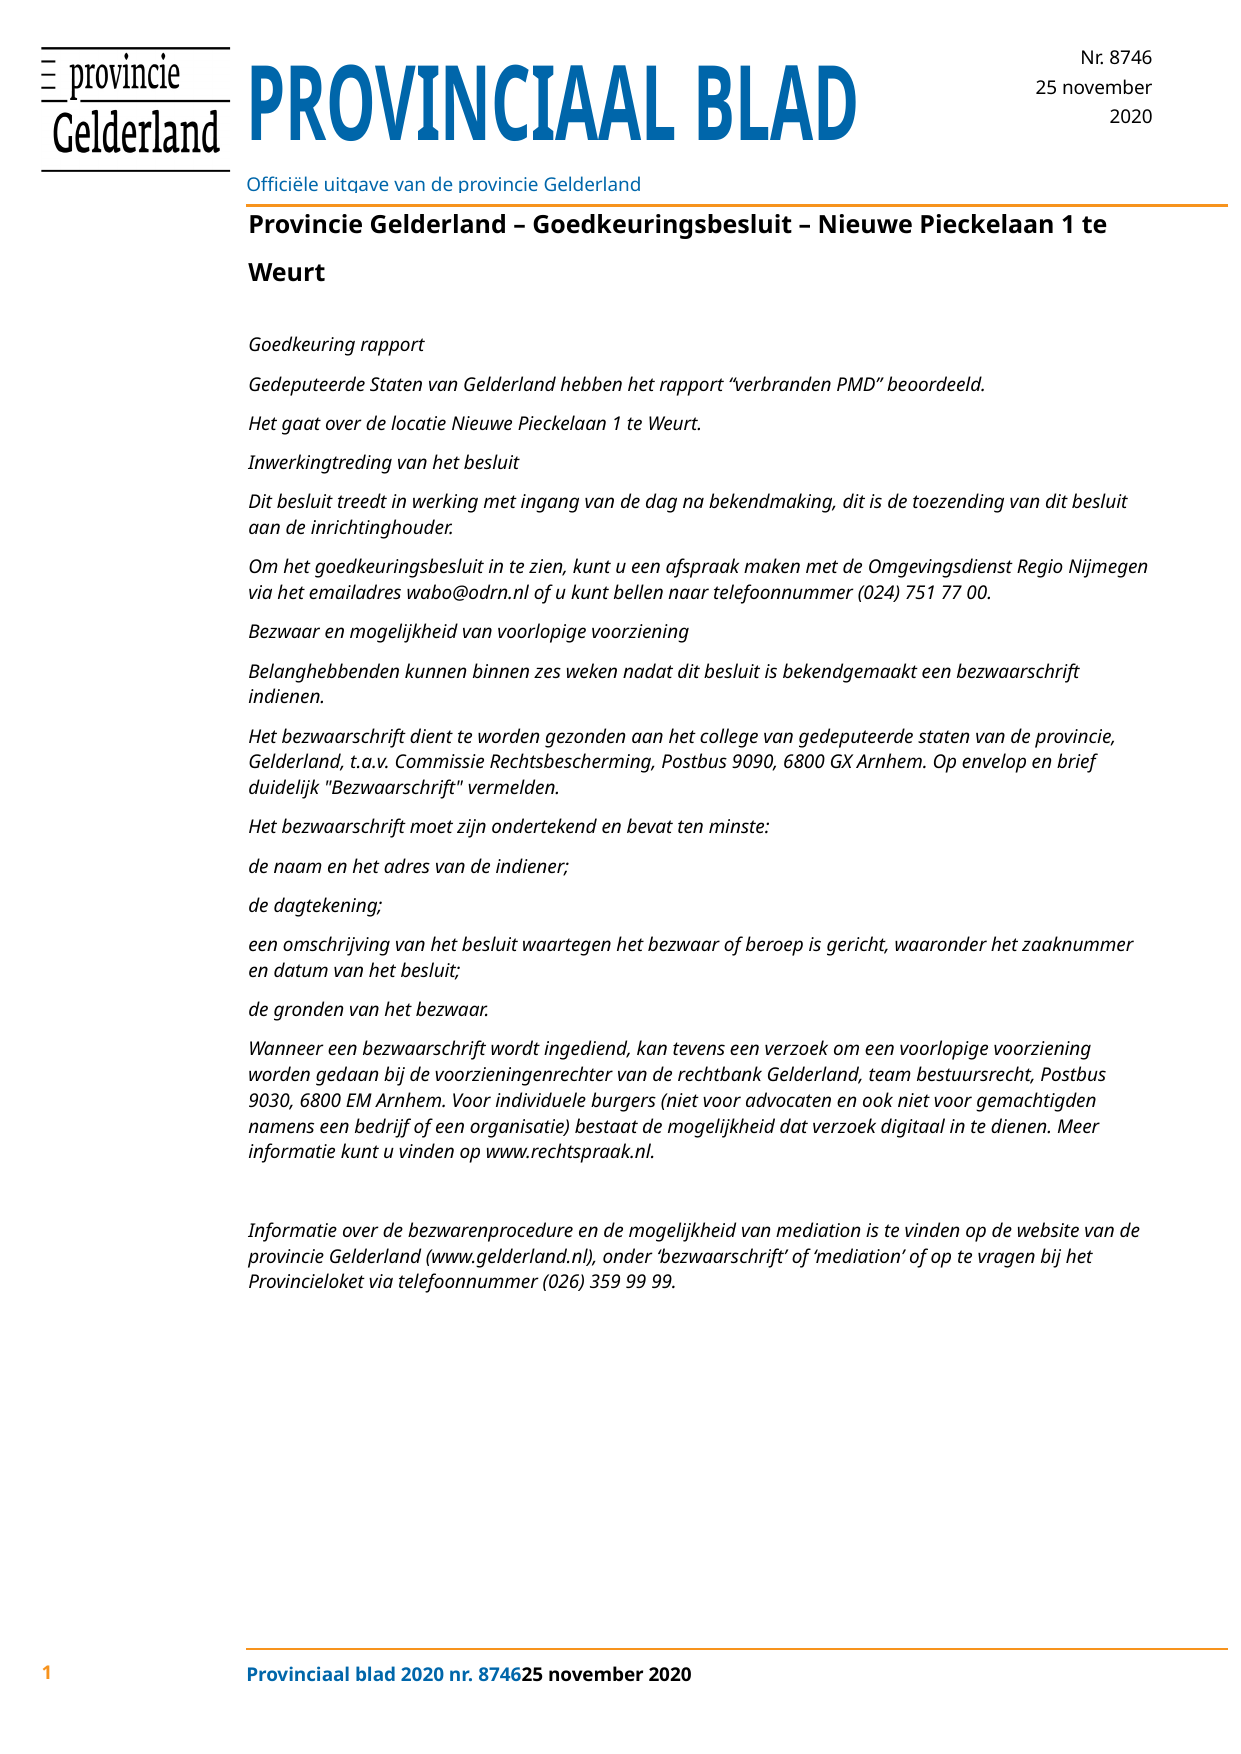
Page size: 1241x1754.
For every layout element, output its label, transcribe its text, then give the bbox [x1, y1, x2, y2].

text de gronden van het bezwaar. [248, 996, 1152, 1022]
text Het bezwaarschrift dient te worden gezonden aan het college van gedeputeerde staten van de provincie, Gelderland, t.a.v. Commissie Rechtsbescherming, Postbus 9090, 6800 GX Arnhem. Op envelop en brief duidelijk "Bezwaarschrift" vermelden. [248, 723, 1152, 800]
text Het gaat over de locatie Nieuwe Pieckelaan 1 te Weurt. [248, 410, 1152, 436]
text Het bezwaarschrift moet zijn ondertekend en bevat ten minste: [248, 813, 1152, 839]
picture [41, 47, 231, 172]
text Om het goedkeuringsbesluit in te zien, kunt u een afspraak maken met de Omgevingsdienst Regio Nijmegen via het emailadres wabo@odrn.nl of u kunt bellen naar telefoonnummer (024) 751 77 00. [248, 553, 1152, 605]
text Dit besluit treedt in werking met ingang van de dag na bekendmaking, dit is de toezending van dit besluit aan de inrichtinghouder. [248, 488, 1152, 540]
text een omschrijving van het besluit waartegen het bezwaar of beroep is gericht, waaronder het zaaknummer en datum van het besluit; [248, 931, 1152, 983]
text Provincie Gelderland – Goedkeuringsbesluit – Nieuwe Pieckelaan 1 te Weurt [248, 207, 1152, 288]
text Belanghebbenden kunnen binnen zes weken nadat dit besluit is bekendgemaakt een bezwaarschrift indienen. [248, 658, 1152, 709]
text Informatie over de bezwarenprocedure en de mogelijkheid van mediation is te vinden op de website van de provincie Gelderland (www.gelderland.nl), onder ‘bezwaarschrift’ of ‘mediation’ of op te vragen bij het Provincieloket via telefoonnummer (026) 359 99 99. [248, 1217, 1152, 1294]
text Inwerkingtreding van het besluit [248, 449, 1152, 475]
text Goedkeuring rapport [248, 331, 1152, 357]
text Gedeputeerde Staten van Gelderland hebben het rapport “verbranden PMD” beoordeeld. [248, 371, 1152, 396]
text Bezwaar en mogelijkheid van voorlopige voorziening [248, 618, 1152, 644]
text de dagtekening; [248, 892, 1152, 918]
text de naam en het adres van de indiener; [248, 853, 1152, 878]
text Wanneer een bezwaarschrift wordt ingediend, kan tevens een verzoek om een voorlopige voorziening worden gedaan bij de voorzieningenrechter van de rechtbank Gelderland, team bestuursrecht, Postbus 9030, 6800 EM Arnhem. Voor individuele burgers (niet voor advocaten en ook niet voor gemachtigden namens een bedrijf of een organisatie) bestaat de mogelijkheid dat verzoek digitaal in te dienen. Meer informatie kunt u vinden op www.rechtspraak.nl. [248, 1036, 1152, 1164]
